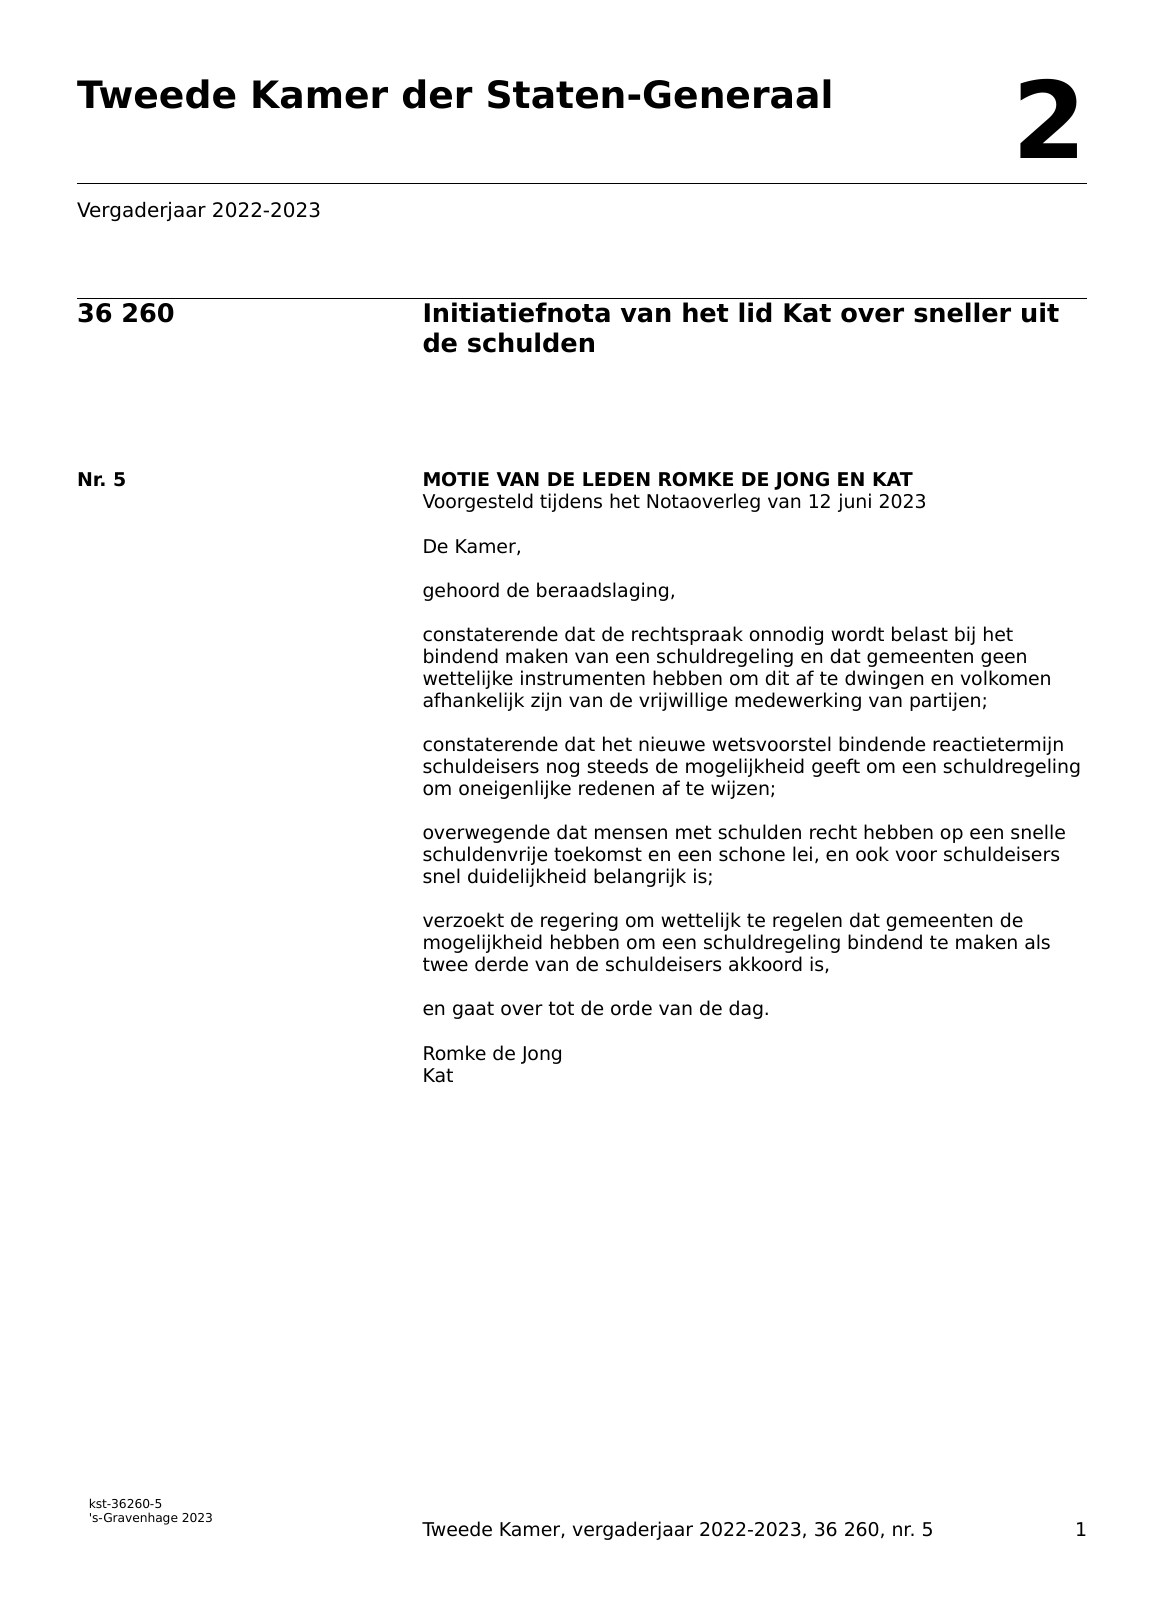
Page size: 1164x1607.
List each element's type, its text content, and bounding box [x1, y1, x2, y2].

table_header Tweede Kamer der Staten-Generaal [77, 59, 886, 183]
text overwegende dat mensen met schulden recht hebben op een snelle schuldenvrije toekomst en een schone lei, en ook voor schuldeisers snel duidelijkheid belangrijk is; [422, 822, 1087, 888]
table_cell Vergaderjaar 2022-2023 [77, 184, 1087, 298]
text 's-Gravenhage 2023 [88, 1511, 323, 1525]
text De Kamer, [422, 536, 1087, 557]
text gehoord de beraadslaging, [422, 580, 1087, 602]
text constaterende dat het nieuwe wetsvoorstel bindende reactietermijn schuldeisers nog steeds de mogelijkheid geeft om een schuldregeling om oneigenlijke redenen af te wijzen; [422, 734, 1087, 800]
text Voorgesteld tijdens het Notaoverleg van 12 juni 2023 [422, 491, 1087, 513]
table_header 2 [886, 59, 1087, 183]
text constaterende dat de rechtspraak onnodig wordt belast bij het bindend maken van een schuldregeling en dat gemeenten geen wettelijke instrumenten hebben om dit af te dwingen en volkomen afhankelijk zijn van de vrijwillige medewerking van partijen; [422, 624, 1087, 712]
text Romke de Jong [422, 1042, 1087, 1064]
subtitle Nr. 5 MOTIE VAN DE LEDEN ROMKE DE JONG EN KAT [77, 469, 1087, 491]
subtitle 36 260 Initiatiefnota van het lid Kat over sneller uit de schulden [77, 299, 1087, 358]
text kst-36260-5 [88, 1497, 323, 1511]
text verzoekt de regering om wettelijk te regelen dat gemeenten de mogelijkheid hebben om een schuldregeling bindend te maken als twee derde van de schuldeisers akkoord is, [422, 910, 1087, 976]
text en gaat over tot de orde van de dag. [422, 998, 1087, 1020]
text Kat [422, 1064, 1087, 1086]
